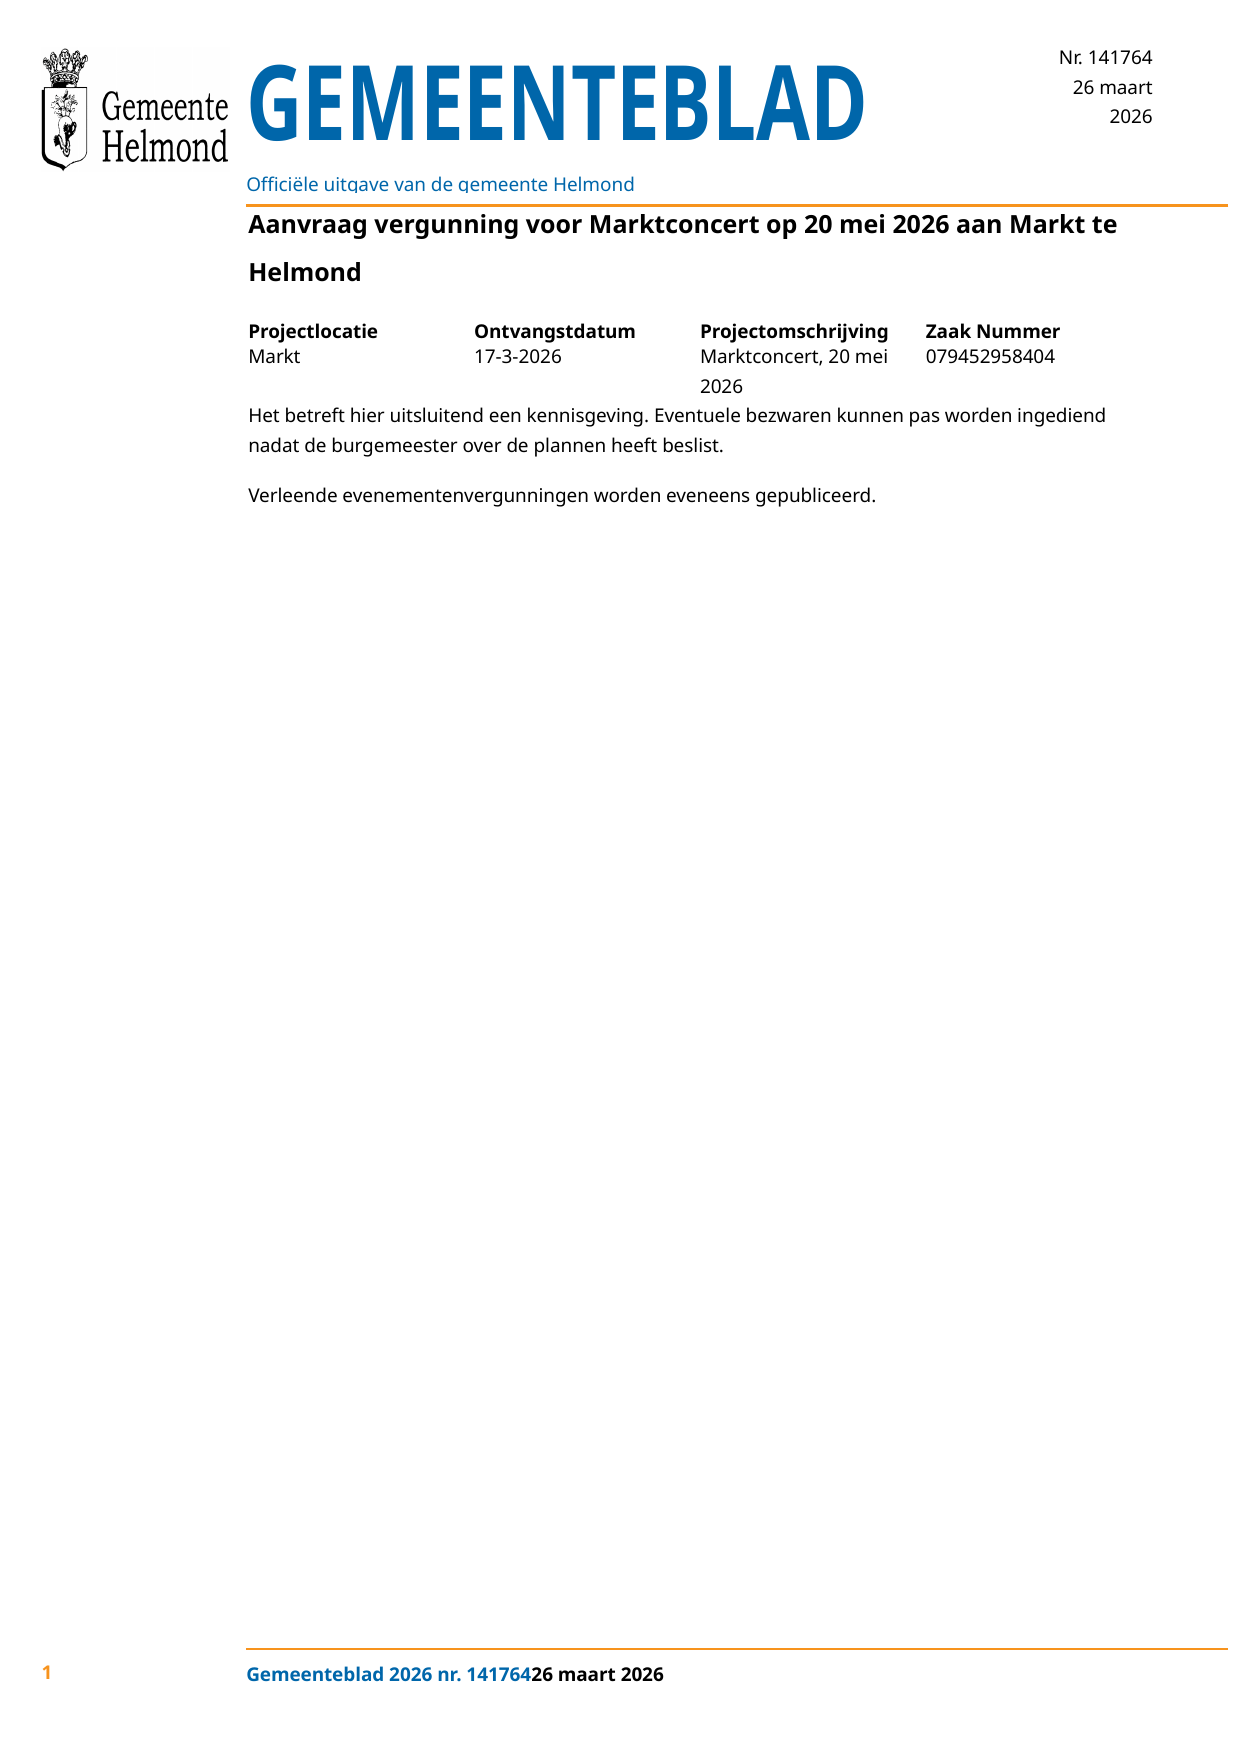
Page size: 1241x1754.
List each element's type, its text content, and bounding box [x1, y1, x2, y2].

table_header Ontvangstdatum [474, 318, 700, 344]
table_cell Markt [248, 344, 474, 399]
table_cell 079452958404 [926, 344, 1152, 399]
table_header Projectlocatie [248, 318, 474, 344]
text Het betreft hier uitsluitend een kennisgeving. Eventuele bezwaren kunnen pas worden ingediend nadat de burgemeester over de plannen heeft beslist. [248, 402, 1152, 458]
table_header Projectomschrijving [700, 318, 926, 344]
text Aanvraag vergunning voor Marktconcert op 20 mei 2026 aan Markt te Helmond [248, 207, 1152, 288]
table_header Zaak Nummer [926, 318, 1152, 344]
picture [41, 47, 231, 172]
text Verleende evenementenvergunningen worden eveneens gepubliceerd. [248, 482, 1152, 508]
table_cell 17-3-2026 [474, 344, 700, 399]
table_cell Marktconcert, 20 mei 2026 [700, 344, 926, 399]
